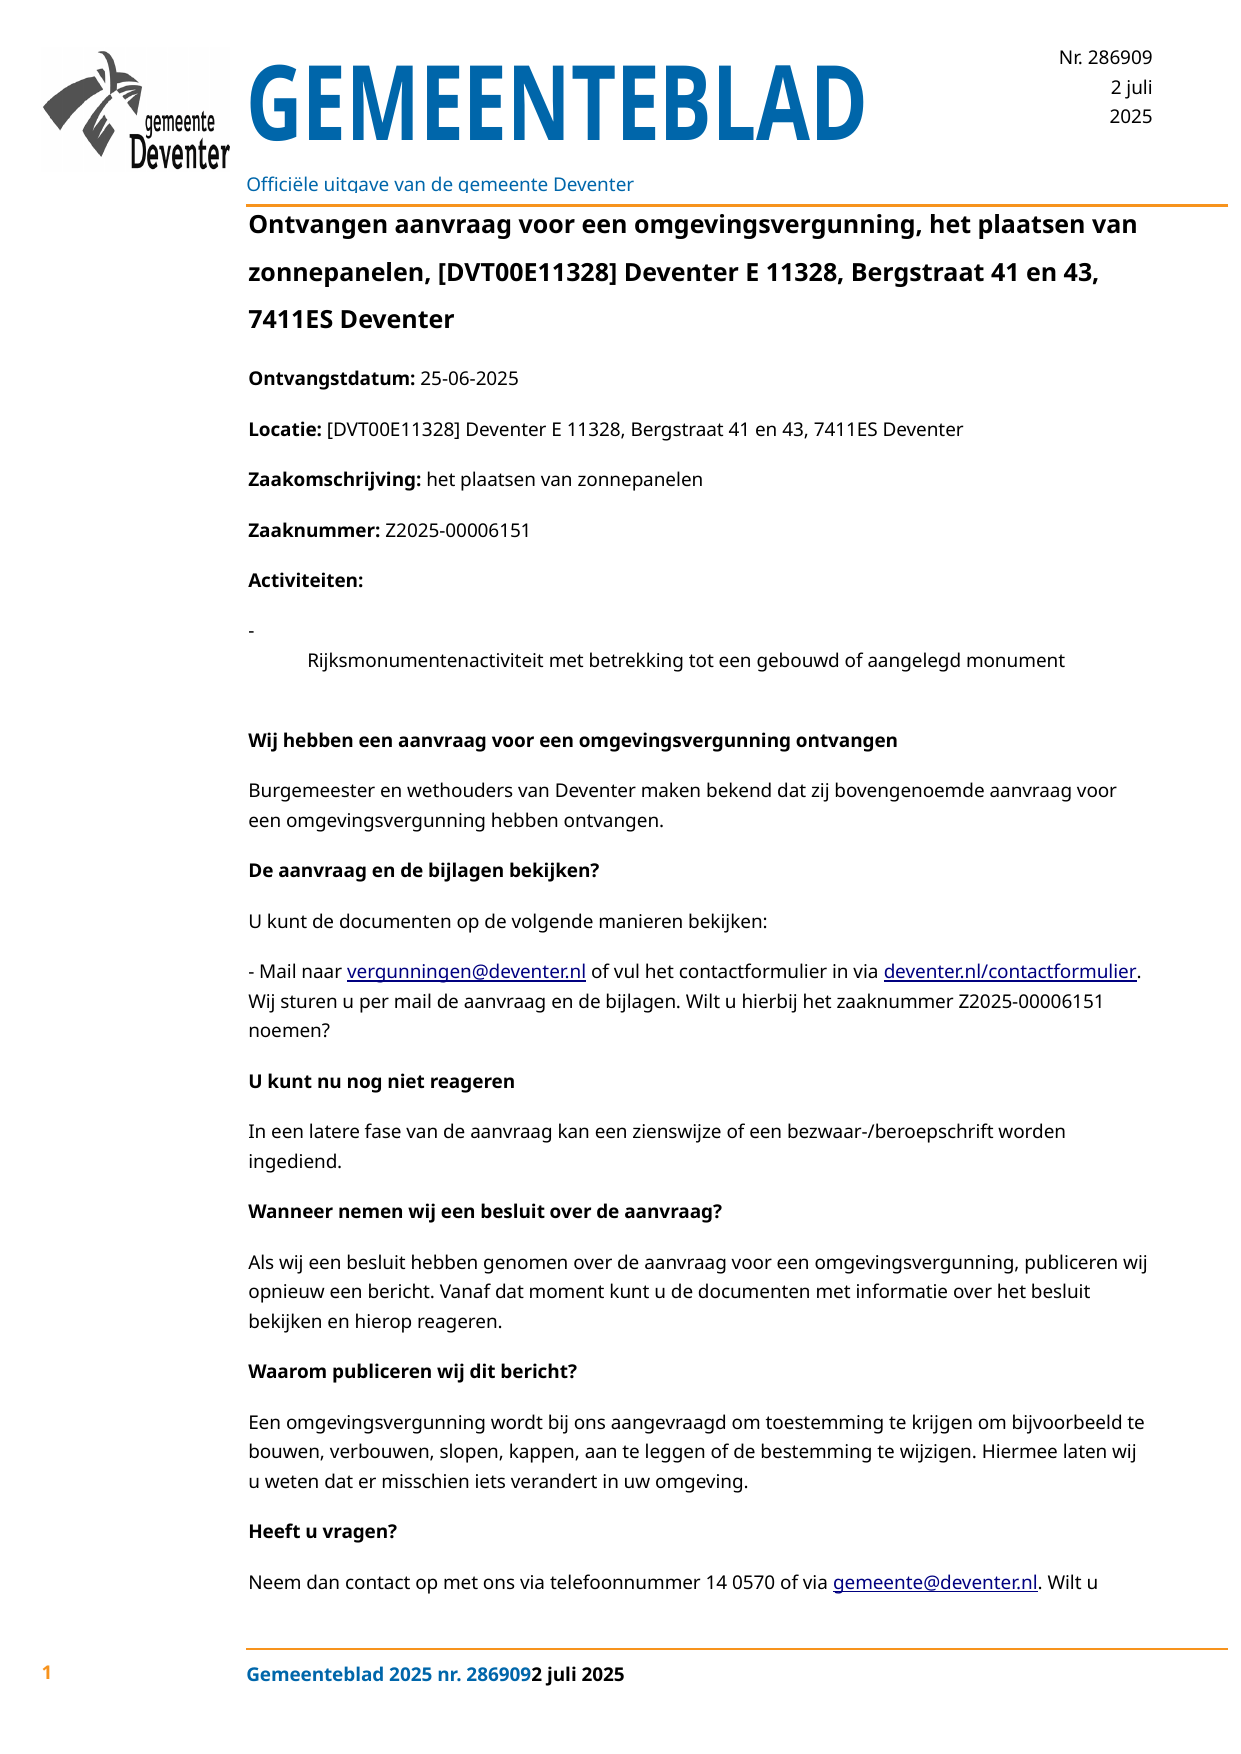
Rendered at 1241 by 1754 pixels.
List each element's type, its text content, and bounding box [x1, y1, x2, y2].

text De aanvraag en de bijlagen bekijken? [248, 858, 1152, 883]
text U kunt de documenten op de volgende manieren bekijken: [248, 908, 1152, 934]
text - Mail naar vergunningen@deventer.nl of vul het contactformulier in via deventer.nl/contactformulier. Wij sturen u per mail de aanvraag en de bijlagen. Wilt u hierbij het zaaknummer Z2025-00006151 noemen? [248, 958, 1152, 1043]
text Locatie: [DVT00E11328] Deventer E 11328, Bergstraat 41 en 43, 7411ES Deventer [248, 416, 1152, 442]
text Activiteiten: [248, 567, 1152, 593]
text Neem dan contact op met ons via telefoonnummer 14 0570 of via gemeente@deventer.nl. Wilt u [248, 1569, 1152, 1594]
text Een omgevingsvergunning wordt bij ons aangevraagd om toestemming te krijgen om bijvoorbeeld te bouwen, verbouwen, slopen, kappen, aan te leggen of de bestemming te wijzigen. Hiermee laten wij u weten dat er misschien iets verandert in uw omgeving. [248, 1409, 1152, 1494]
text Wij hebben een aanvraag voor een omgevingsvergunning ontvangen [248, 727, 1152, 753]
text Ontvangen aanvraag voor een omgevingsvergunning, het plaatsen van zonnepanelen, [DVT00E11328] Deventer E 11328, Bergstraat 41 en 43, 7411ES Deventer [248, 207, 1152, 336]
text Ontvangstdatum: 25-06-2025 [248, 366, 1152, 391]
text Heeft u vragen? [248, 1518, 1152, 1544]
text In een latere fase van de aanvraag kan een zienswijze of een bezwaar-/beroepschrift worden ingediend. [248, 1118, 1152, 1174]
text Burgemeester en wethouders van Deventer maken bekend dat zij bovengenoemde aanvraag voor een omgevingsvergunning hebben ontvangen. [248, 778, 1152, 833]
text Als wij een besluit hebben genomen over de aanvraag voor een omgevingsvergunning, publiceren wij opnieuw een bericht. Vanaf dat moment kunt u de documenten met informatie over het besluit bekijken en hierop reageren. [248, 1249, 1152, 1334]
text U kunt nu nog niet reageren [248, 1068, 1152, 1094]
text Zaakomschrijving: het plaatsen van zonnepanelen [248, 466, 1152, 492]
text Waarom publiceren wij dit bericht? [248, 1358, 1152, 1384]
text Zaaknummer: Z2025-00006151 [248, 517, 1152, 542]
text Wanneer nemen wij een besluit over de aanvraag? [248, 1198, 1152, 1224]
picture [41, 47, 231, 172]
list Rijksmonumentenactiviteit met betrekking tot een gebouwd of aangelegd monument [248, 647, 1152, 673]
